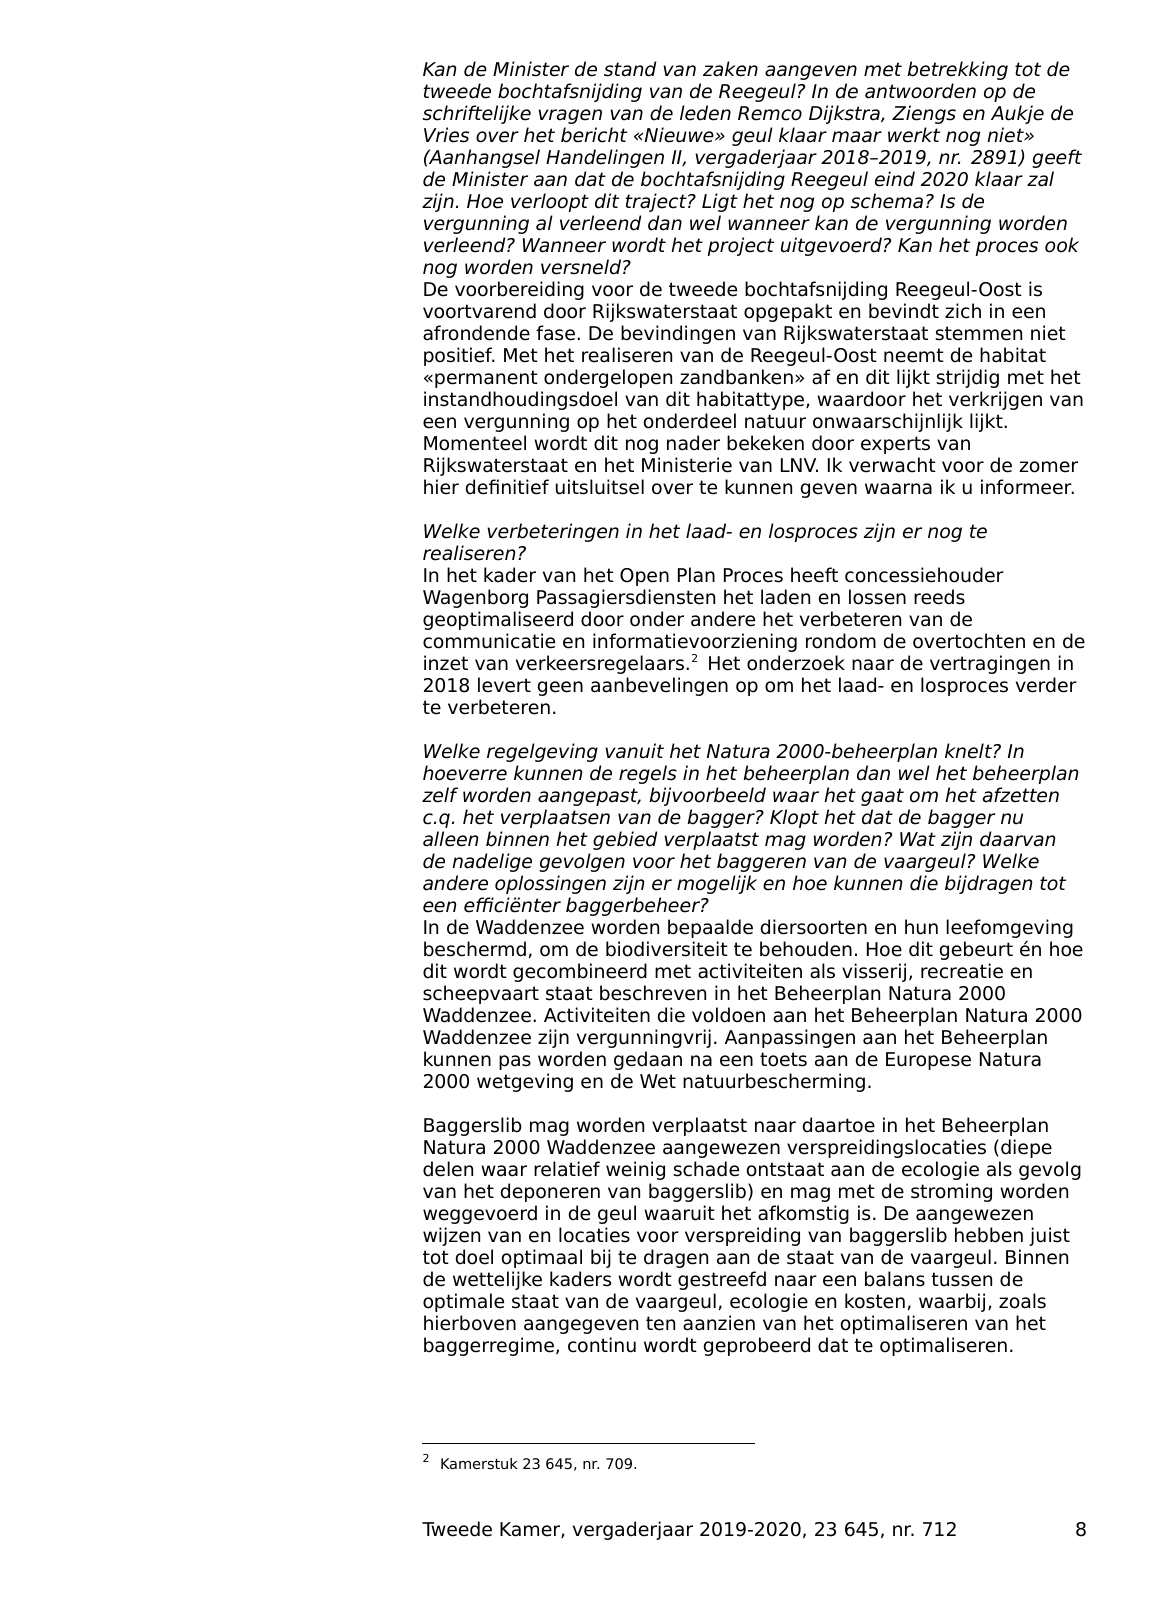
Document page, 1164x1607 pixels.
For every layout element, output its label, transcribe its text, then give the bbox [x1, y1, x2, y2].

text Welke verbeteringen in het laad- en losproces zijn er nog te realiseren? [422, 521, 1087, 565]
text Welke regelgeving vanuit het Natura 2000-beheerplan knelt? In hoeverre kunnen de regels in het beheerplan dan wel het beheerplan zelf worden aangepast, bijvoorbeeld waar het gaat om het afzetten c.q. het verplaatsen van de bagger? Klopt het dat de bagger nu alleen binnen het gebied verplaatst mag worden? Wat zijn daarvan de nadelige gevolgen voor het baggeren van de vaargeul? Welke andere oplossingen zijn er mogelijk en hoe kunnen die bijdragen tot een efficiënter baggerbeheer? [422, 741, 1087, 917]
text Baggerslib mag worden verplaatst naar daartoe in het Beheerplan Natura 2000 Waddenzee aangewezen verspreidingslocaties (diepe delen waar relatief weinig schade ontstaat aan de ecologie als gevolg van het deponeren van baggerslib) en mag met de stroming worden weggevoerd in de geul waaruit het afkomstig is. De aangewezen wijzen van en locaties voor verspreiding van baggerslib hebben juist tot doel optimaal bij te dragen aan de staat van de vaargeul. Binnen de wettelijke kaders wordt gestreefd naar een balans tussen de optimale staat van de vaargeul, ecologie en kosten, waarbij, zoals hierboven aangegeven ten aanzien van het optimaliseren van het baggerregime, continu wordt geprobeerd dat te optimaliseren. [422, 1115, 1087, 1356]
text In het kader van het Open Plan Proces heeft concessiehouder Wagenborg Passagiersdiensten het laden en lossen reeds geoptimaliseerd door onder andere het verbeteren van de communicatie en informatievoorziening rondom de overtochten en de inzet van verkeersregelaars. Het onderzoek naar de vertragingen in 2018 levert geen aanbevelingen op om het laad- en losproces verder te verbeteren. [422, 565, 1087, 719]
text Kan de Minister de stand van zaken aangeven met betrekking tot de tweede bochtafsnijding van de Reegeul? In de antwoorden op de schriftelijke vragen van de leden Remco Dijkstra, Ziengs en Aukje de Vries over het bericht «Nieuwe» geul klaar maar werkt nog niet» (Aanhangsel Handelingen II, vergaderjaar 2018–2019, nr. 2891) geeft de Minister aan dat de bochtafsnijding Reegeul eind 2020 klaar zal zijn. Hoe verloopt dit traject? Ligt het nog op schema? Is de vergunning al verleend dan wel wanneer kan de vergunning worden verleend? Wanneer wordt het project uitgevoerd? Kan het proces ook nog worden versneld? [422, 59, 1087, 279]
text De voorbereiding voor de tweede bochtafsnijding Reegeul-Oost is voortvarend door Rijkswaterstaat opgepakt en bevindt zich in een afrondende fase. De bevindingen van Rijkswaterstaat stemmen niet positief. Met het realiseren van de Reegeul-Oost neemt de habitat «permanent ondergelopen zandbanken» af en dit lijkt strijdig met het instandhoudingsdoel van dit habitattype, waardoor het verkrijgen van een vergunning op het onderdeel natuur onwaarschijnlijk lijkt. Momenteel wordt dit nog nader bekeken door experts van Rijkswaterstaat en het Ministerie van LNV. Ik verwacht voor de zomer hier definitief uitsluitsel over te kunnen geven waarna ik u informeer. [422, 279, 1087, 499]
text Kamerstuk 23 645, nr. 709. [422, 1452, 1087, 1474]
text In de Waddenzee worden bepaalde diersoorten en hun leefomgeving beschermd, om de biodiversiteit te behouden. Hoe dit gebeurt én hoe dit wordt gecombineerd met activiteiten als visserij, recreatie en scheepvaart staat beschreven in het Beheerplan Natura 2000 Waddenzee. Activiteiten die voldoen aan het Beheerplan Natura 2000 Waddenzee zijn vergunningvrij. Aanpassingen aan het Beheerplan kunnen pas worden gedaan na een toets aan de Europese Natura 2000 wetgeving en de Wet natuurbescherming. [422, 917, 1087, 1092]
